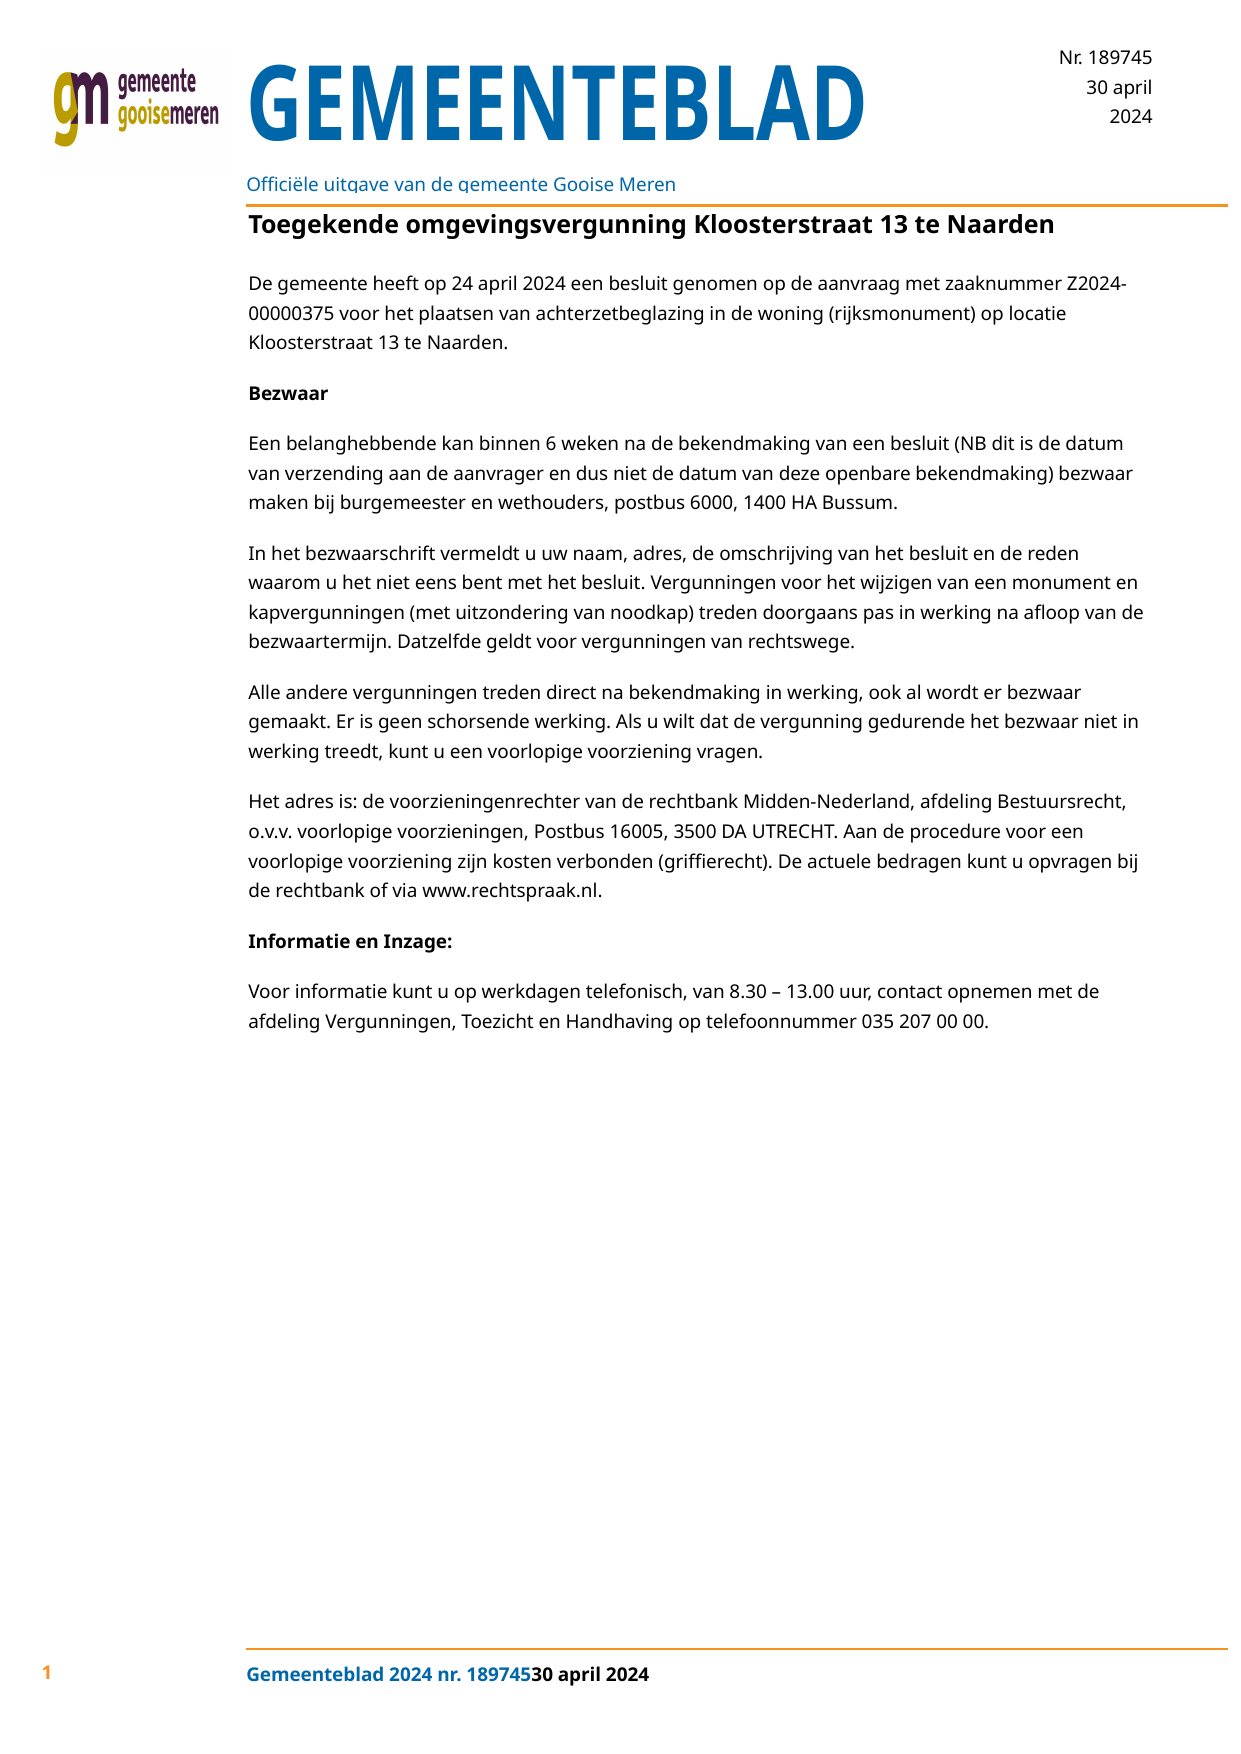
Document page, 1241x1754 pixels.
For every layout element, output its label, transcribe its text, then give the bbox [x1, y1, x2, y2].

text Het adres is: de voorzieningenrechter van de rechtbank Midden-Nederland, afdeling Bestuursrecht, o.v.v. voorlopige voorzieningen, Postbus 16005, 3500 DA UTRECHT. Aan de procedure voor een voorlopige voorziening zijn kosten verbonden (griffierecht). De actuele bedragen kunt u opvragen bij de rechtbank of via www.rechtspraak.nl. [248, 789, 1152, 903]
text Een belanghebbende kan binnen 6 weken na de bekendmaking van een besluit (NB dit is de datum van verzending aan de aanvrager en dus niet de datum van deze openbare bekendmaking) bezwaar maken bij burgemeester en wethouders, postbus 6000, 1400 HA Bussum. [248, 430, 1152, 515]
text Bezwaar [248, 380, 1152, 406]
text Alle andere vergunningen treden direct na bekendmaking in werking, ook al wordt er bezwaar gemaakt. Er is geen schorsende werking. Als u wilt dat de vergunning gedurende het bezwaar niet in werking treedt, kunt u een voorlopige voorziening vragen. [248, 679, 1152, 764]
text Toegekende omgevingsvergunning Kloosterstraat 13 te Naarden [248, 207, 1152, 241]
text Voor informatie kunt u op werkdagen telefonisch, van 8.30 – 13.00 uur, contact opnemen met de afdeling Vergunningen, Toezicht en Handhaving op telefoonnummer 035 207 00 00. [248, 978, 1152, 1033]
text In het bezwaarschrift vermeldt u uw naam, adres, de omschrijving van het besluit en de reden waarom u het niet eens bent met het besluit. Vergunningen voor het wijzigen van een monument en kapvergunningen (met uitzondering van noodkap) treden doorgaans pas in werking na afloop van de bezwaartermijn. Datzelfde geldt voor vergunningen van rechtswege. [248, 540, 1152, 654]
text De gemeente heeft op 24 april 2024 een besluit genomen op de aanvraag met zaaknummer Z2024-00000375 voor het plaatsen van achterzetbeglazing in de woning (rijksmonument) op locatie Kloosterstraat 13 te Naarden. [248, 270, 1152, 355]
text Informatie en Inzage: [248, 928, 1152, 953]
picture [41, 47, 231, 172]
